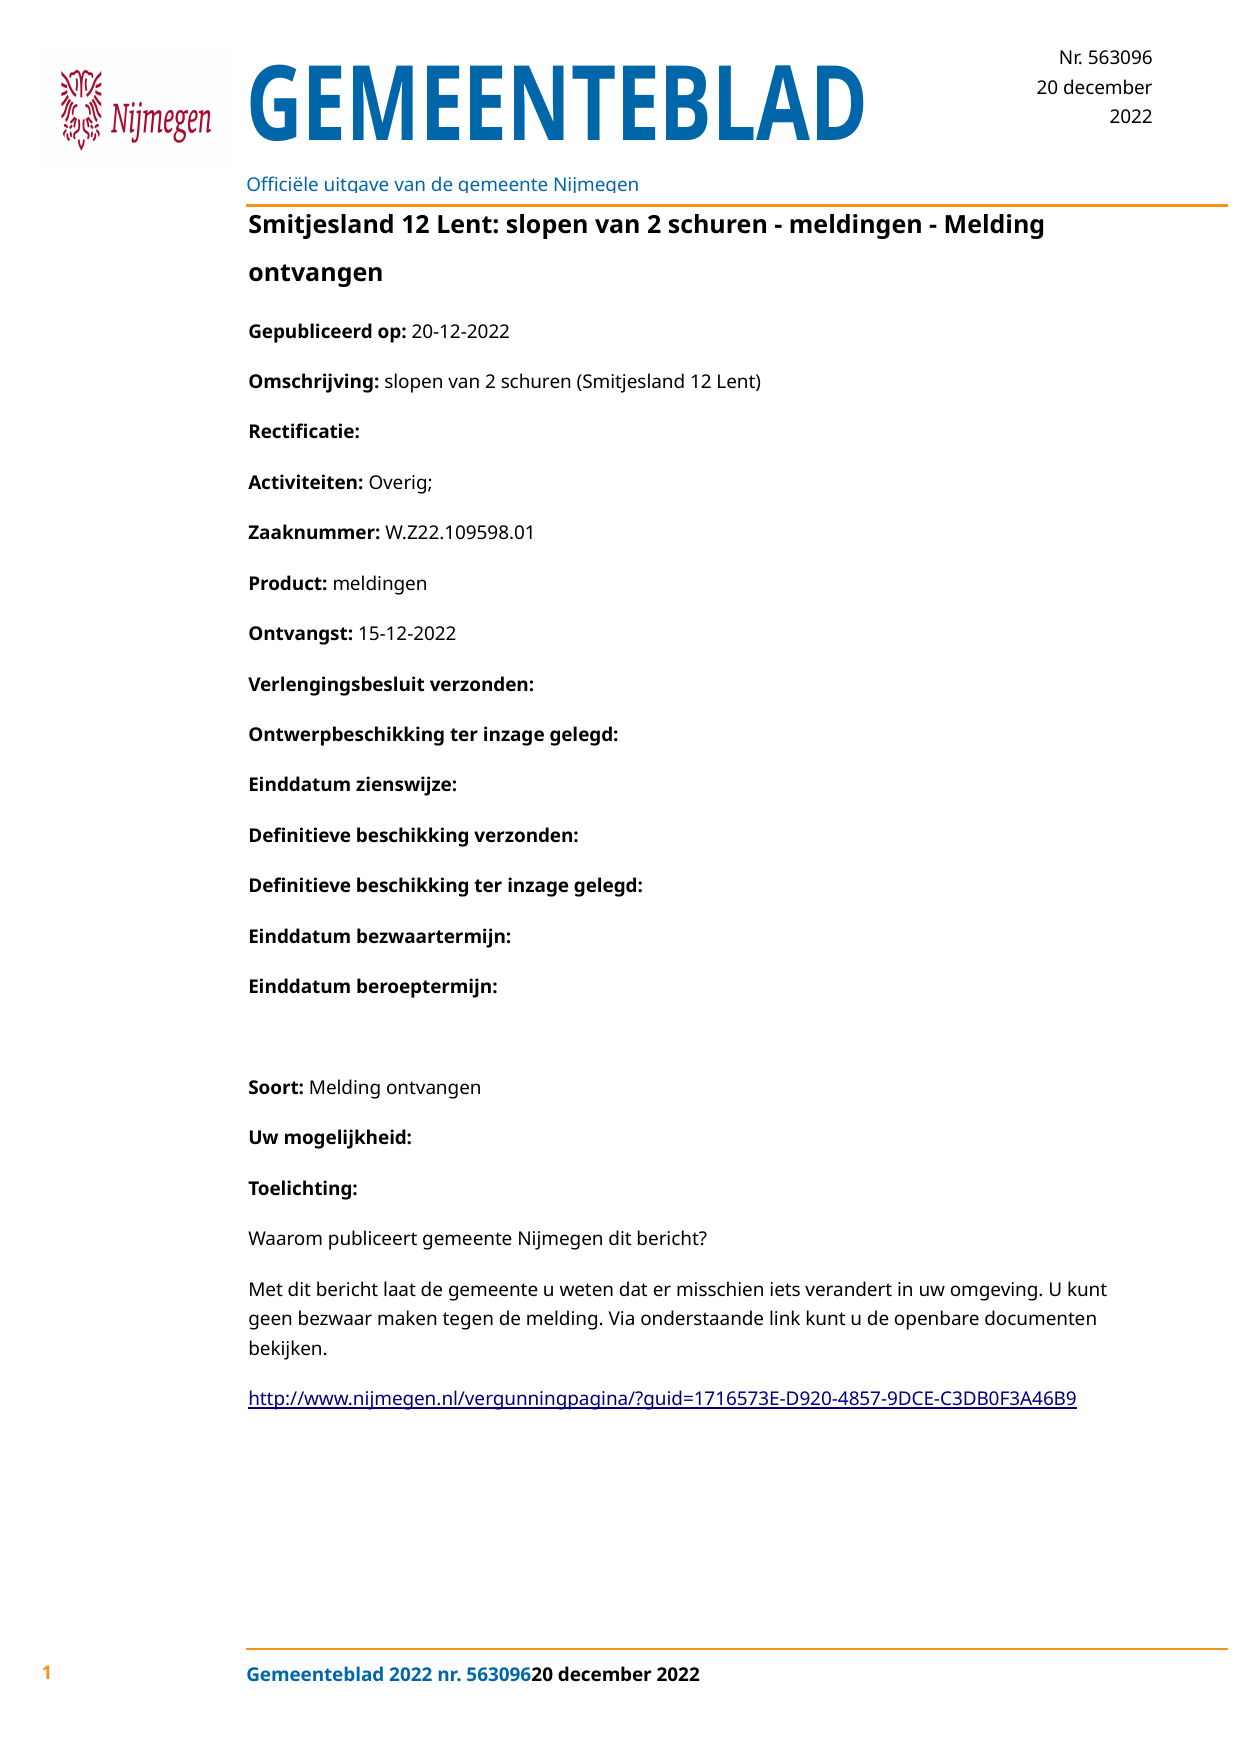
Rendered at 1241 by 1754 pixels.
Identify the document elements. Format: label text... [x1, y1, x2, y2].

text Definitieve beschikking ter inzage gelegd: [248, 872, 1152, 898]
text Activiteiten: Overig; [248, 469, 1152, 495]
text Ontvangst: 15-12-2022 [248, 620, 1152, 646]
text Ontwerpbeschikking ter inzage gelegd: [248, 721, 1152, 747]
text Waarom publiceert gemeente Nijmegen dit bericht? [248, 1225, 1152, 1251]
text Smitjesland 12 Lent: slopen van 2 schuren - meldingen - Melding ontvangen [248, 207, 1152, 288]
text http://www.nijmegen.nl/vergunningpagina/?guid=1716573E-D920-4857-9DCE-C3DB0F3A46B9 [248, 1385, 1152, 1411]
text Einddatum zienswijze: [248, 772, 1152, 797]
text Product: meldingen [248, 570, 1152, 596]
text Einddatum bezwaartermijn: [248, 923, 1152, 949]
text Uw mogelijkheid: [248, 1124, 1152, 1150]
text Toelichting: [248, 1175, 1152, 1201]
text Gepubliceerd op: 20-12-2022 [248, 318, 1152, 344]
text Met dit bericht laat de gemeente u weten dat er misschien iets verandert in uw omgeving. U kunt geen bezwaar maken tegen de melding. Via onderstaande link kunt u de openbare documenten bekijken. [248, 1276, 1152, 1361]
text Einddatum beroeptermijn: [248, 973, 1152, 999]
text Rectificatie: [248, 419, 1152, 444]
text Zaaknummer: W.Z22.109598.01 [248, 519, 1152, 545]
picture [41, 47, 231, 172]
text Verlengingsbesluit verzonden: [248, 671, 1152, 697]
text Soort: Melding ontvangen [248, 1074, 1152, 1100]
text Definitieve beschikking verzonden: [248, 822, 1152, 848]
text Omschrijving: slopen van 2 schuren (Smitjesland 12 Lent) [248, 368, 1152, 394]
